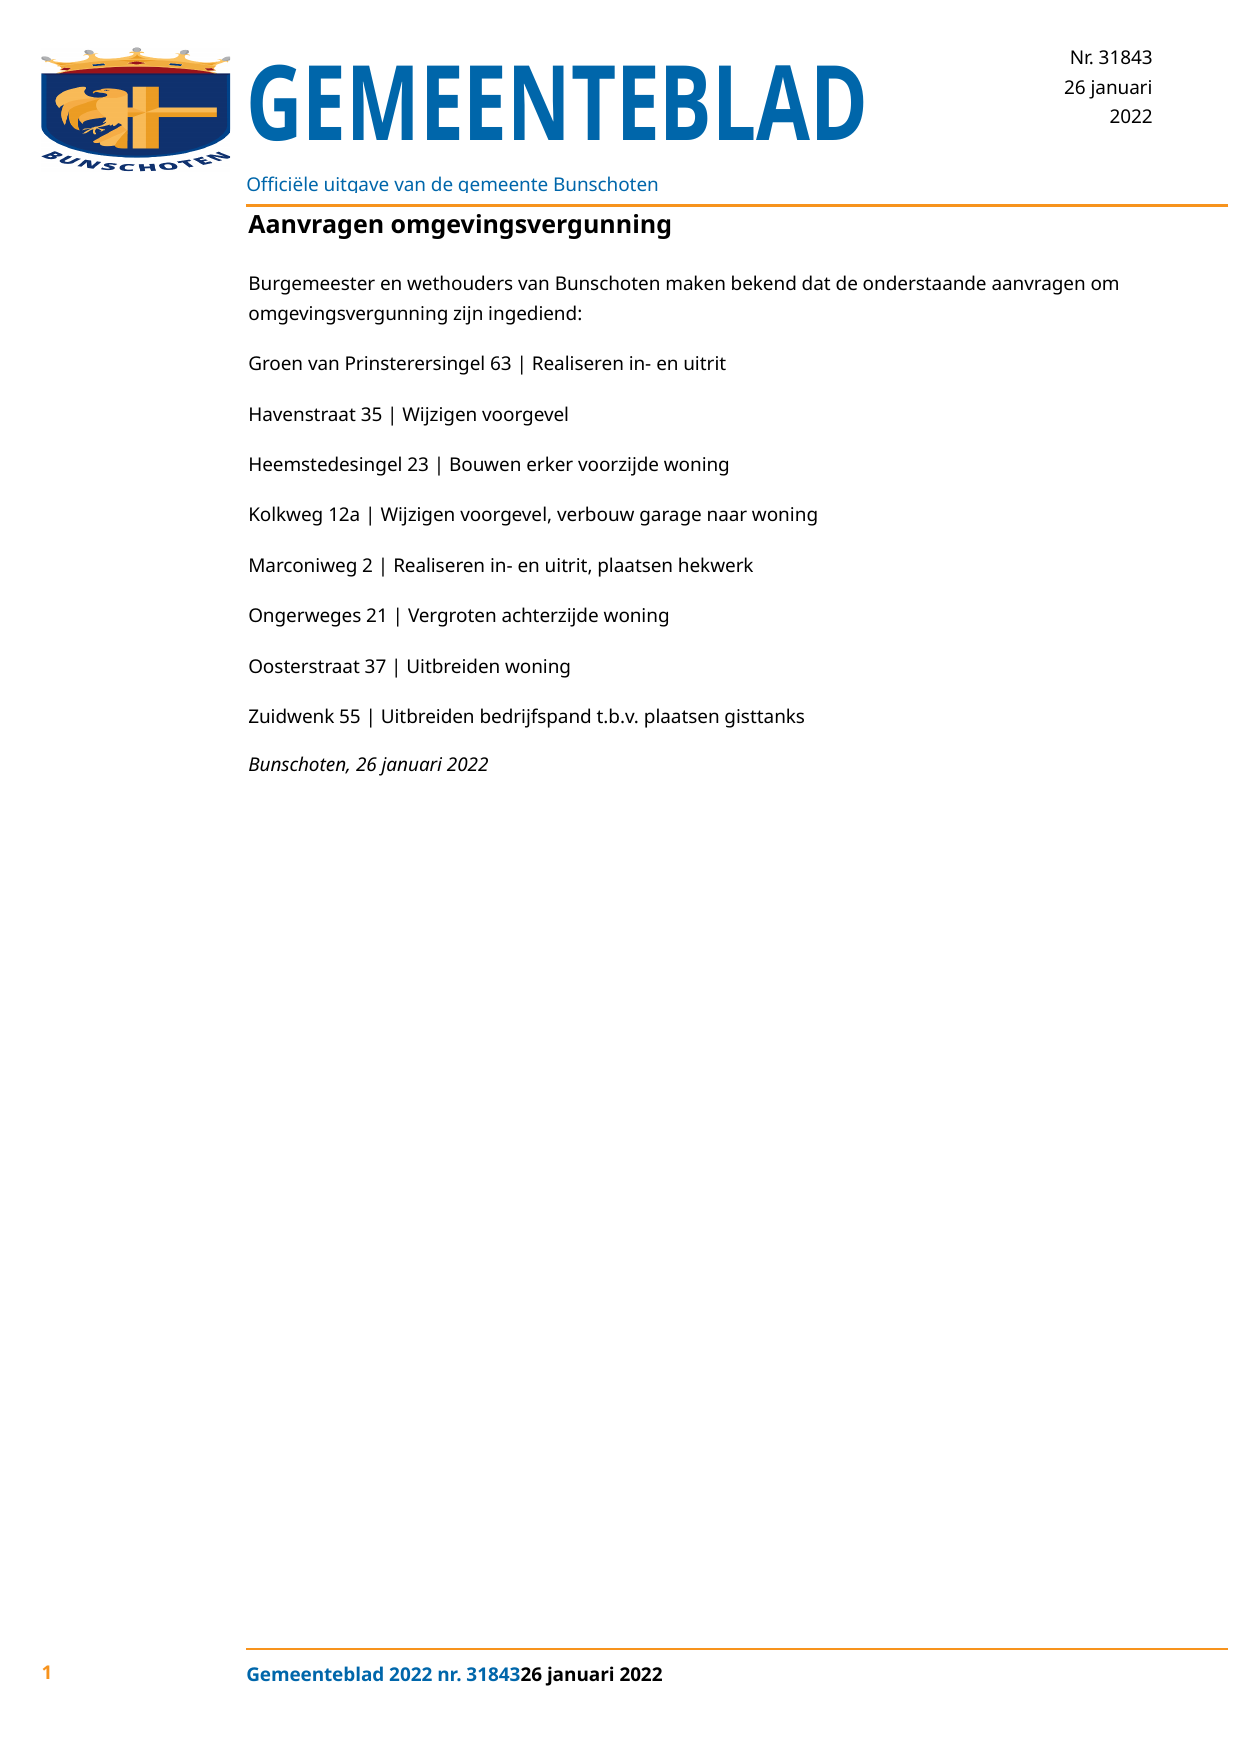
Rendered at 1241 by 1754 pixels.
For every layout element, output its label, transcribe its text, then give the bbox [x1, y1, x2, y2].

text Bunschoten, 26 januari 2022 [248, 751, 1152, 777]
text Zuidwenk 55 | Uitbreiden bedrijfspand t.b.v. plaatsen gisttanks [248, 703, 1152, 729]
text Burgemeester en wethouders van Bunschoten maken bekend dat de onderstaande aanvragen om omgevingsvergunning zijn ingediend: [248, 270, 1152, 326]
text Kolkweg 12a | Wijzigen voorgevel, verbouw garage naar woning [248, 502, 1152, 527]
text Heemstedesingel 23 | Bouwen erker voorzijde woning [248, 451, 1152, 477]
text Oosterstraat 37 | Uitbreiden woning [248, 653, 1152, 678]
picture [41, 47, 231, 172]
text Marconiweg 2 | Realiseren in- en uitrit, plaatsen hekwerk [248, 552, 1152, 578]
text Ongerweges 21 | Vergroten achterzijde woning [248, 602, 1152, 628]
text Havenstraat 35 | Wijzigen voorgevel [248, 401, 1152, 426]
text Aanvragen omgevingsvergunning [248, 207, 1152, 241]
text Groen van Prinsterersingel 63 | Realiseren in- en uitrit [248, 350, 1152, 376]
